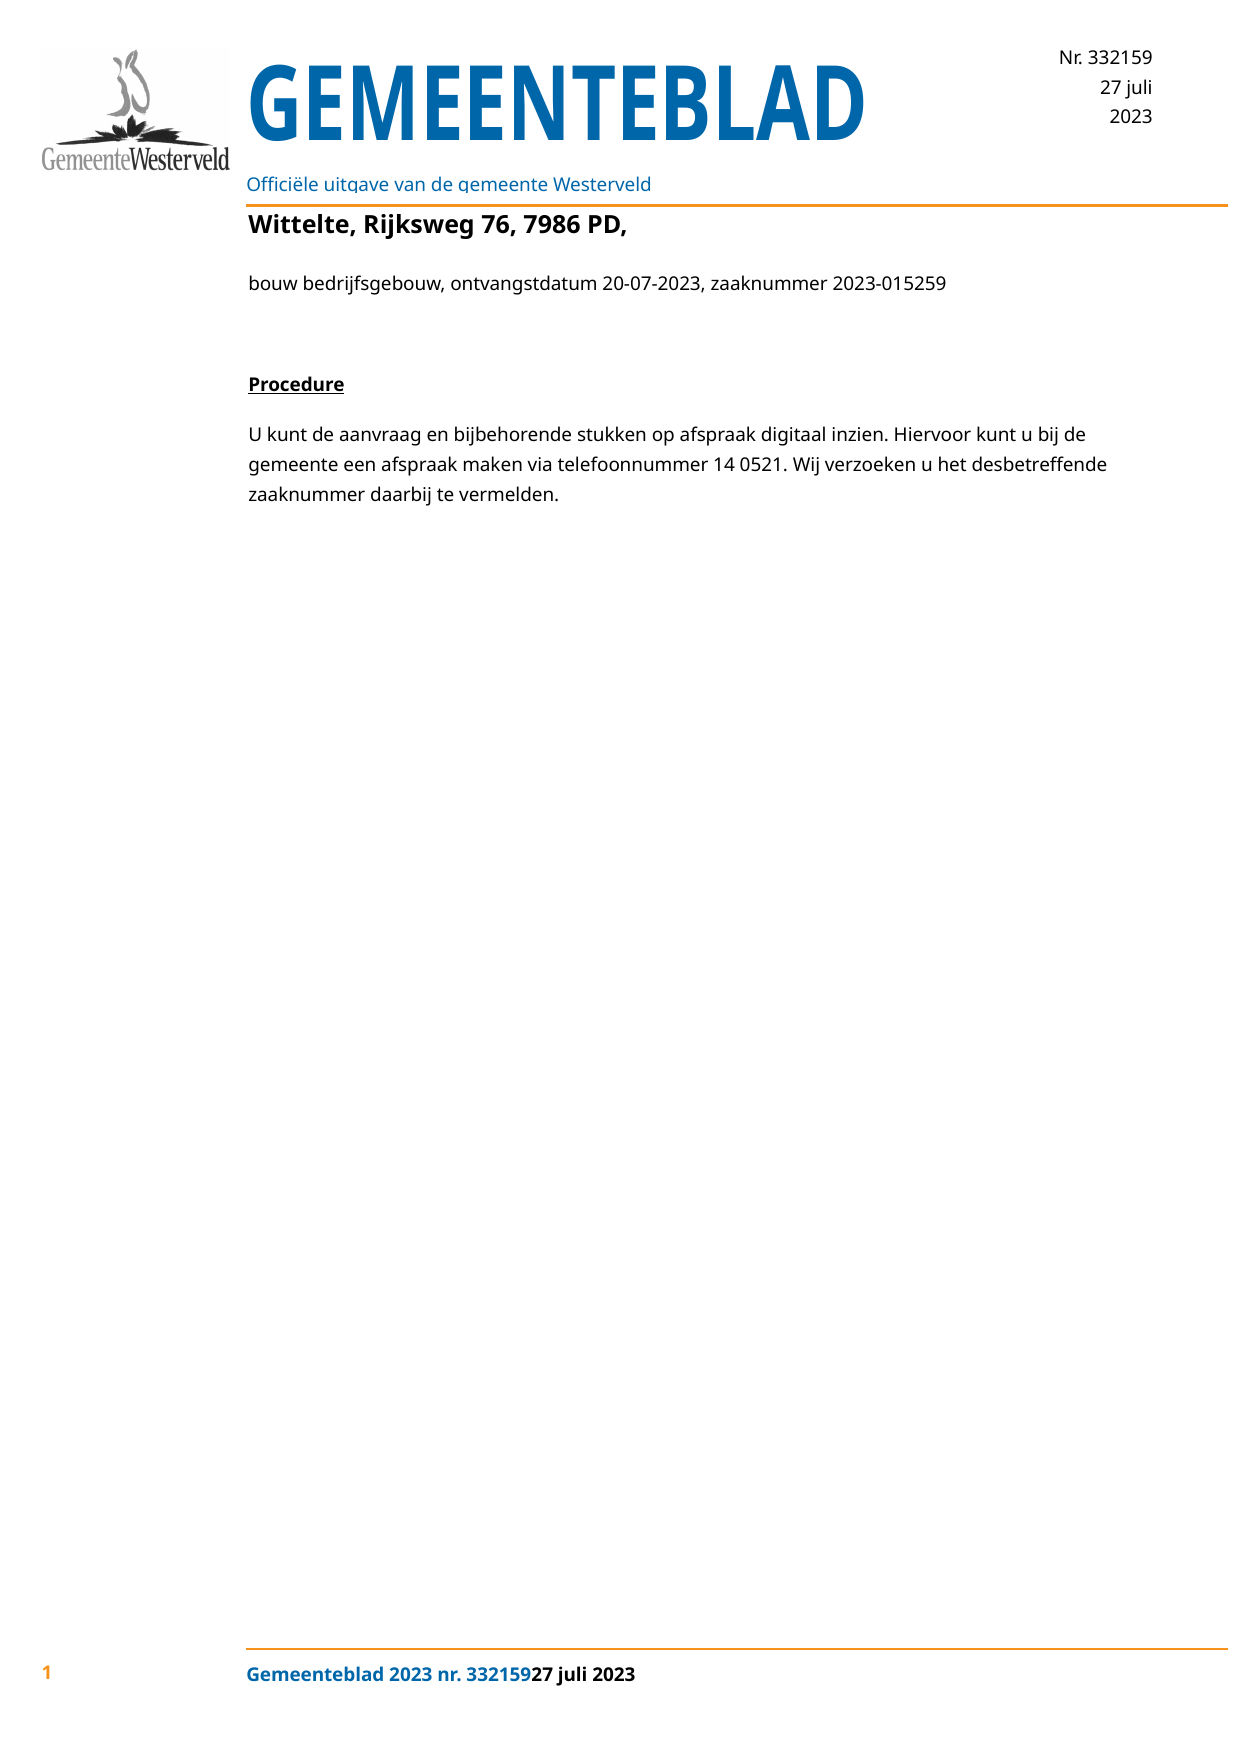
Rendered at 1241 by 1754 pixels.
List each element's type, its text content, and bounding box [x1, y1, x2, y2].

text Procedure [248, 371, 1152, 397]
text Wittelte, Rijksweg 76, 7986 PD, [248, 207, 1152, 241]
picture [41, 47, 231, 172]
text bouw bedrijfsgebouw, ontvangstdatum 20-07-2023, zaaknummer 2023-015259 [248, 270, 1152, 296]
text U kunt de aanvraag en bijbehorende stukken op afspraak digitaal inzien. Hiervoor kunt u bij de gemeente een afspraak maken via telefoonnummer 14 0521. Wij verzoeken u het desbetreffende zaaknummer daarbij te vermelden. [248, 422, 1152, 506]
